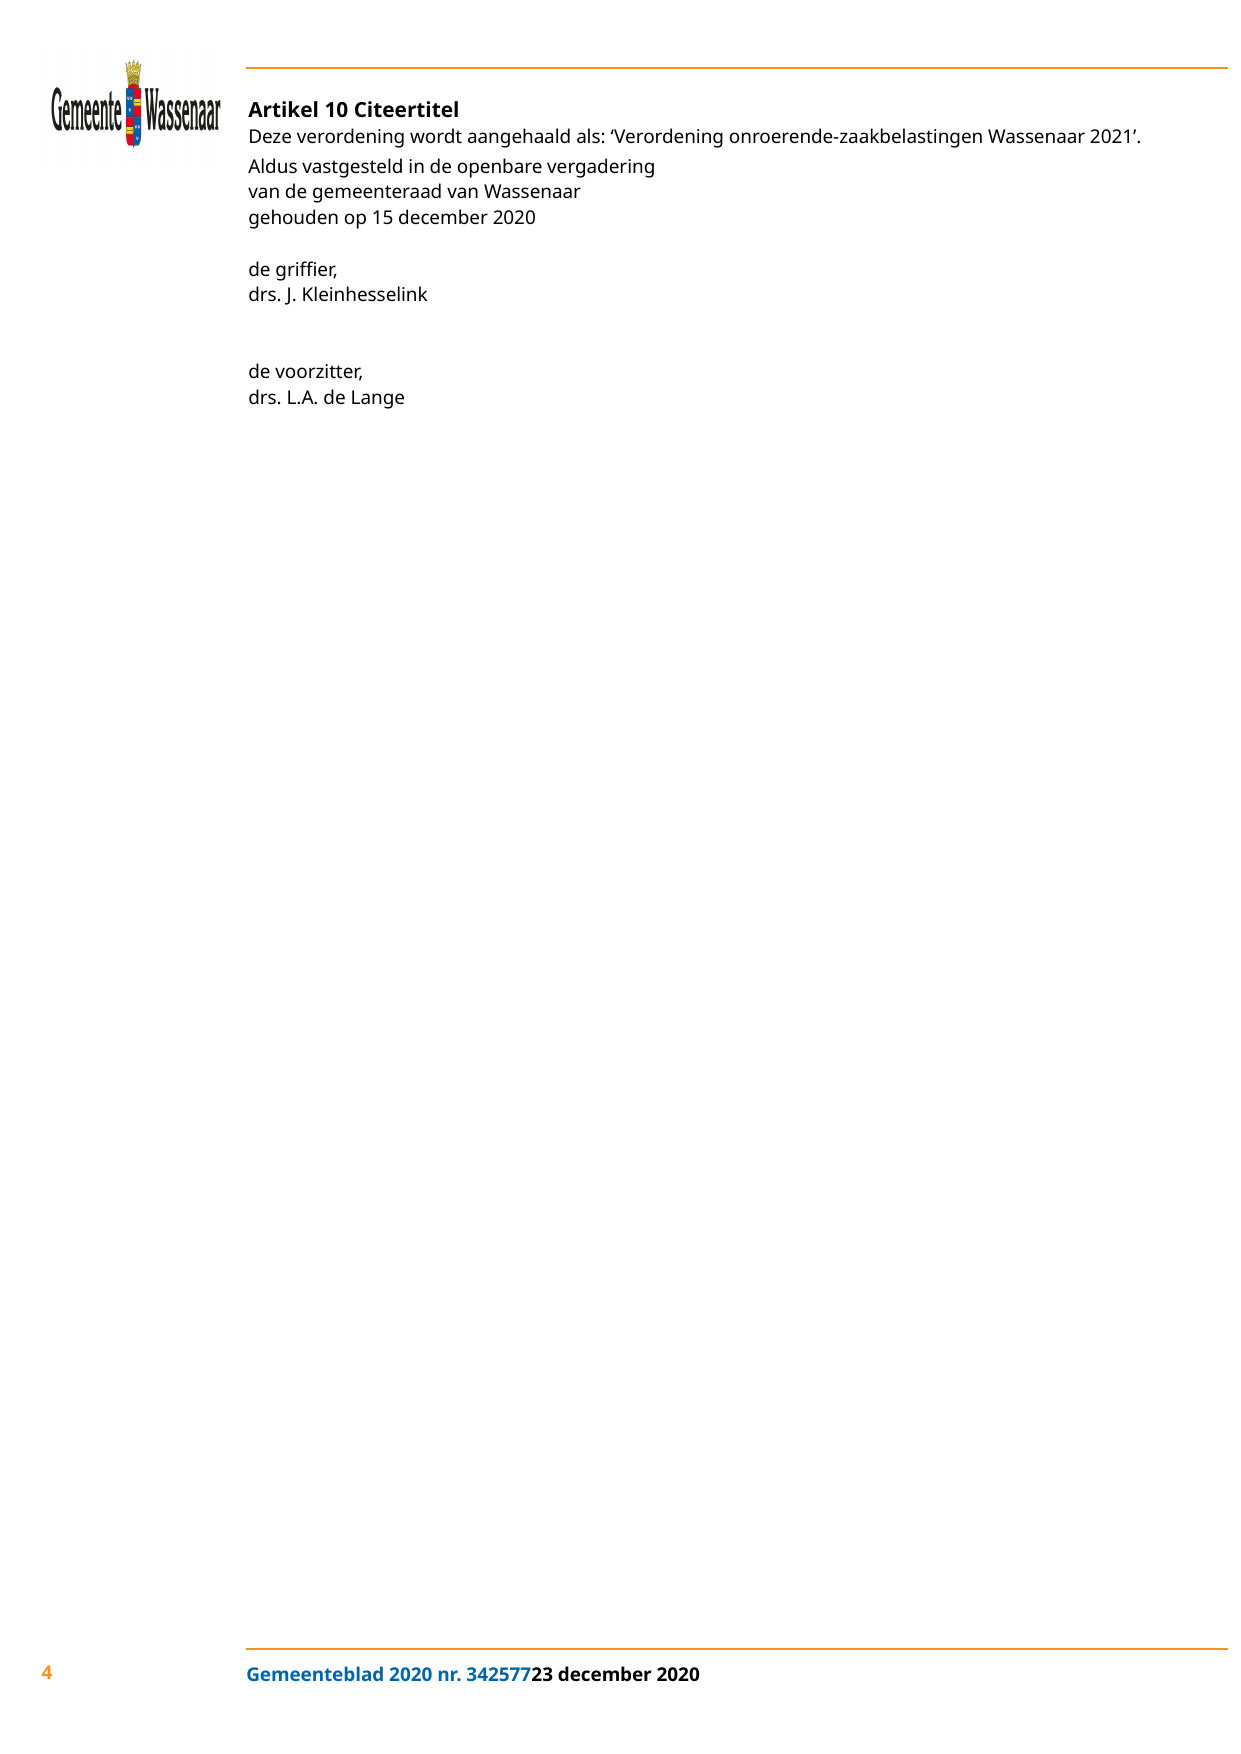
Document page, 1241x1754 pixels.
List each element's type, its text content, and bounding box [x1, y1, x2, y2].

text Artikel 10 Citeertitel [248, 95, 1152, 123]
text de voorzitter, [248, 359, 1152, 384]
text gehouden op 15 december 2020 [248, 204, 1152, 230]
text drs. J. Kleinhesselink [248, 281, 1152, 307]
text Deze verordening wordt aangehaald als: ‘Verordening onroerende-zaakbelastingen Wassenaar 2021’. [248, 123, 1152, 149]
text Aldus vastgesteld in de openbare vergadering [248, 153, 1152, 178]
text de griffier, [248, 256, 1152, 281]
picture [41, 47, 231, 172]
text drs. L.A. de Lange [248, 384, 1152, 410]
text van de gemeenteraad van Wassenaar [248, 178, 1152, 204]
